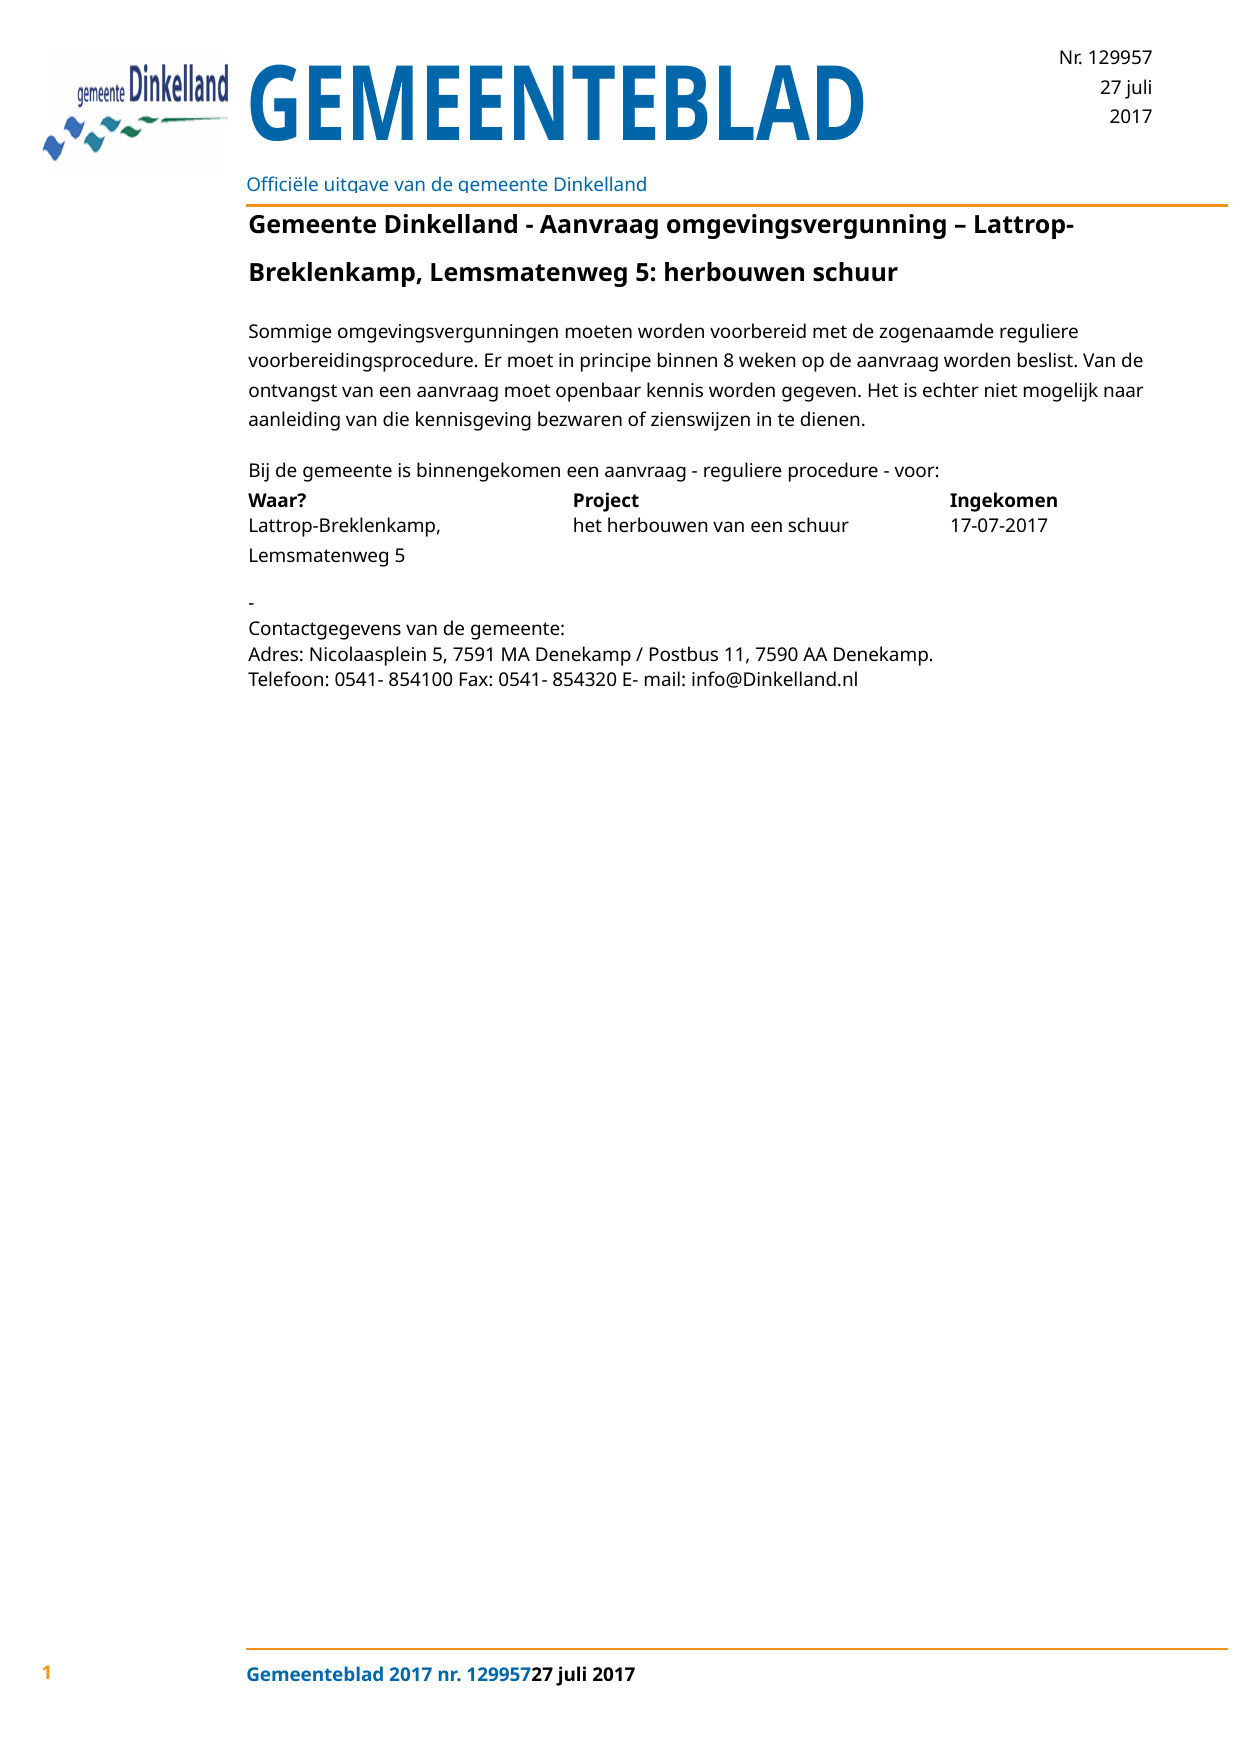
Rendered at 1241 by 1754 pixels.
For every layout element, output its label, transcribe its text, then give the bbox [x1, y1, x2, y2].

text - [248, 589, 1152, 615]
text Sommige omgevingsvergunningen moeten worden voorbereid met de zogenaamde reguliere voorbereidingsprocedure. Er moet in principe binnen 8 weken op de aanvraag worden beslist. Van de ontvangst van een aanvraag moet openbaar kennis worden gegeven. Het is echter niet mogelijk naar aanleiding van die kennisgeving bezwaren of zienswijzen in te dienen. [248, 318, 1152, 432]
table_cell Lattrop-Breklenkamp, Lemsmatenweg 5 [248, 513, 573, 568]
table_header Ingekomen [950, 487, 1152, 512]
text Adres: Nicolaasplein 5, 7591 MA Denekamp / Postbus 11, 7590 AA Denekamp. [248, 641, 1152, 666]
picture [41, 47, 231, 172]
table_header Waar? [248, 487, 573, 512]
text Gemeente Dinkelland - Aanvraag omgevingsvergunning – Lattrop-Breklenkamp, Lemsmatenweg 5: herbouwen schuur [248, 207, 1152, 288]
table_header Project [573, 487, 950, 512]
text Contactgegevens van de gemeente: [248, 615, 1152, 641]
text Bij de gemeente is binnengekomen een aanvraag - reguliere procedure - voor: [248, 457, 1152, 483]
table_cell 17-07-2017 [950, 513, 1152, 568]
table_cell het herbouwen van een schuur [573, 513, 950, 568]
text Telefoon: 0541- 854100 Fax: 0541- 854320 E- mail: info@Dinkelland.nl [248, 666, 1152, 692]
